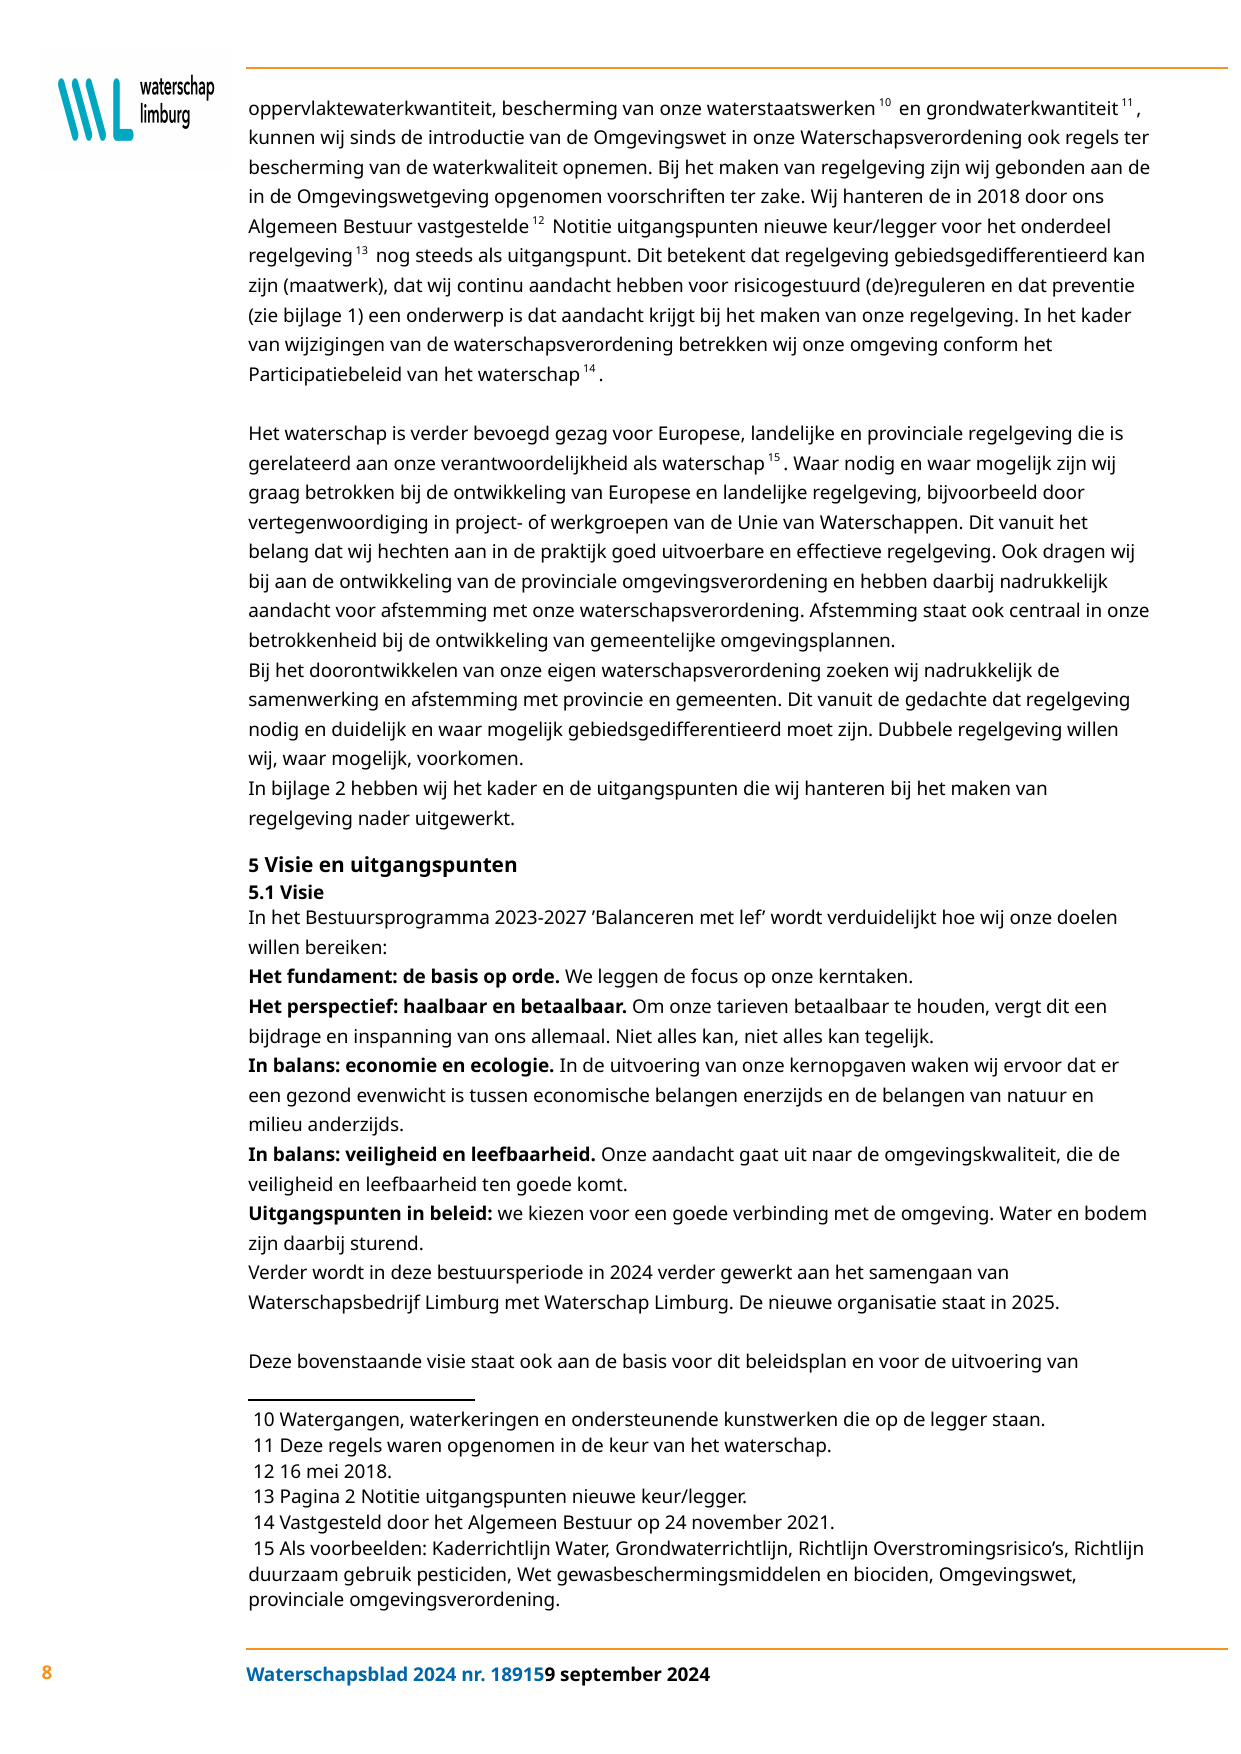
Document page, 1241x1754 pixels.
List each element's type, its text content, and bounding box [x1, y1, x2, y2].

text In bijlage 2 hebben wij het kader en de uitgangspunten die wij hanteren bij het maken van regelgeving nader uitgewerkt. [248, 775, 1152, 831]
text In balans: veiligheid en leefbaarheid. Onze aandacht gaat uit naar de omgevingskwaliteit, die de veiligheid en leefbaarheid ten goede komt. [248, 1141, 1152, 1197]
text Uitgangspunten in beleid: we kiezen voor een goede verbinding met de omgeving. Water en bodem zijn daarbij sturend. [248, 1200, 1152, 1256]
text Het perspectief: haalbaar en betaalbaar. Om onze tarieven betaalbaar te houden, vergt dit een bijdrage en inspanning van ons allemaal. Niet alles kan, niet alles kan tegelijk. [248, 993, 1152, 1049]
text Als voorbeelden: Kaderrichtlijn Water, Grondwaterrichtlijn, Richtlijn Overstromingsrisico’s, Richtlijn duurzaam gebruik pesticiden, Wet gewasbeschermingsmiddelen en biociden, Omgevingswet, provinciale omgevingsverordening. [248, 1535, 1152, 1612]
text Bij het doorontwikkelen van onze eigen waterschapsverordening zoeken wij nadrukkelijk de samenwerking en afstemming met provincie en gemeenten. Dit vanuit de gedachte dat regelgeving nodig en duidelijk en waar mogelijk gebiedsgedifferentieerd moet zijn. Dubbele regelgeving willen wij, waar mogelijk, voorkomen. [248, 657, 1152, 771]
text Deze regels waren opgenomen in de keur van het waterschap. [248, 1432, 1152, 1458]
text Vastgesteld door het Algemeen Bestuur op 24 november 2021. [248, 1509, 1152, 1535]
text oppervlaktewaterkwantiteit, bescherming van onze waterstaatswerken en grondwaterkwantiteit, kunnen wij sinds de introductie van de Omgevingswet in onze Waterschapsverordening ook regels ter bescherming van de waterkwaliteit opnemen. Bij het maken van regelgeving zijn wij gebonden aan de in de Omgevingswetgeving opgenomen voorschriften ter zake. Wij hanteren de in 2018 door ons Algemeen Bestuur vastgestelde Notitie uitgangspunten nieuwe keur/legger voor het onderdeel regelgeving nog steeds als uitgangspunt. Dit betekent dat regelgeving gebiedsgedifferentieerd kan zijn (maatwerk), dat wij continu aandacht hebben voor risicogestuurd (de)reguleren en dat preventie (zie bijlage 1) een onderwerp is dat aandacht krijgt bij het maken van onze regelgeving. In het kader van wijzigingen van de waterschapsverordening betrekken wij onze omgeving conform het Participatiebeleid van het waterschap. [248, 95, 1152, 387]
text Het fundament: de basis op orde. We leggen de focus op onze kerntaken. [248, 964, 1152, 989]
text In balans: economie en ecologie. In de uitvoering van onze kernopgaven waken wij ervoor dat er een gezond evenwicht is tussen economische belangen enerzijds en de belangen van natuur en milieu anderzijds. [248, 1052, 1152, 1137]
text 5.1 Visie [248, 879, 1152, 904]
text Deze bovenstaande visie staat ook aan de basis voor dit beleidsplan en voor de uitvoering van [248, 1348, 1152, 1374]
picture [41, 47, 231, 172]
text Verder wordt in deze bestuursperiode in 2024 verder gewerkt aan het samengaan van Waterschapsbedrijf Limburg met Waterschap Limburg. De nieuwe organisatie staat in 2025. [248, 1259, 1152, 1315]
text Het waterschap is verder bevoegd gezag voor Europese, landelijke en provinciale regelgeving die is gerelateerd aan onze verantwoordelijkheid als waterschap. Waar nodig en waar mogelijk zijn wij graag betrokken bij de ontwikkeling van Europese en landelijke regelgeving, bijvoorbeeld door vertegenwoordiging in project- of werkgroepen van de Unie van Waterschappen. Dit vanuit het belang dat wij hechten aan in de praktijk goed uitvoerbare en effectieve regelgeving. Ook dragen wij bij aan de ontwikkeling van de provinciale omgevingsverordening en hebben daarbij nadrukkelijk aandacht voor afstemming met onze waterschapsverordening. Afstemming staat ook centraal in onze betrokkenheid bij de ontwikkeling van gemeentelijke omgevingsplannen. [248, 420, 1152, 653]
text 16 mei 2018. [248, 1458, 1152, 1483]
text In het Bestuursprogramma 2023-2027 ’Balanceren met lef’ wordt verduidelijkt hoe wij onze doelen willen bereiken: [248, 904, 1152, 960]
text Watergangen, waterkeringen en ondersteunende kunstwerken die op de legger staan. [248, 1406, 1152, 1432]
text 5 Visie en uitgangspunten [248, 850, 1152, 879]
text Pagina 2 Notitie uitgangspunten nieuwe keur/legger. [248, 1483, 1152, 1509]
